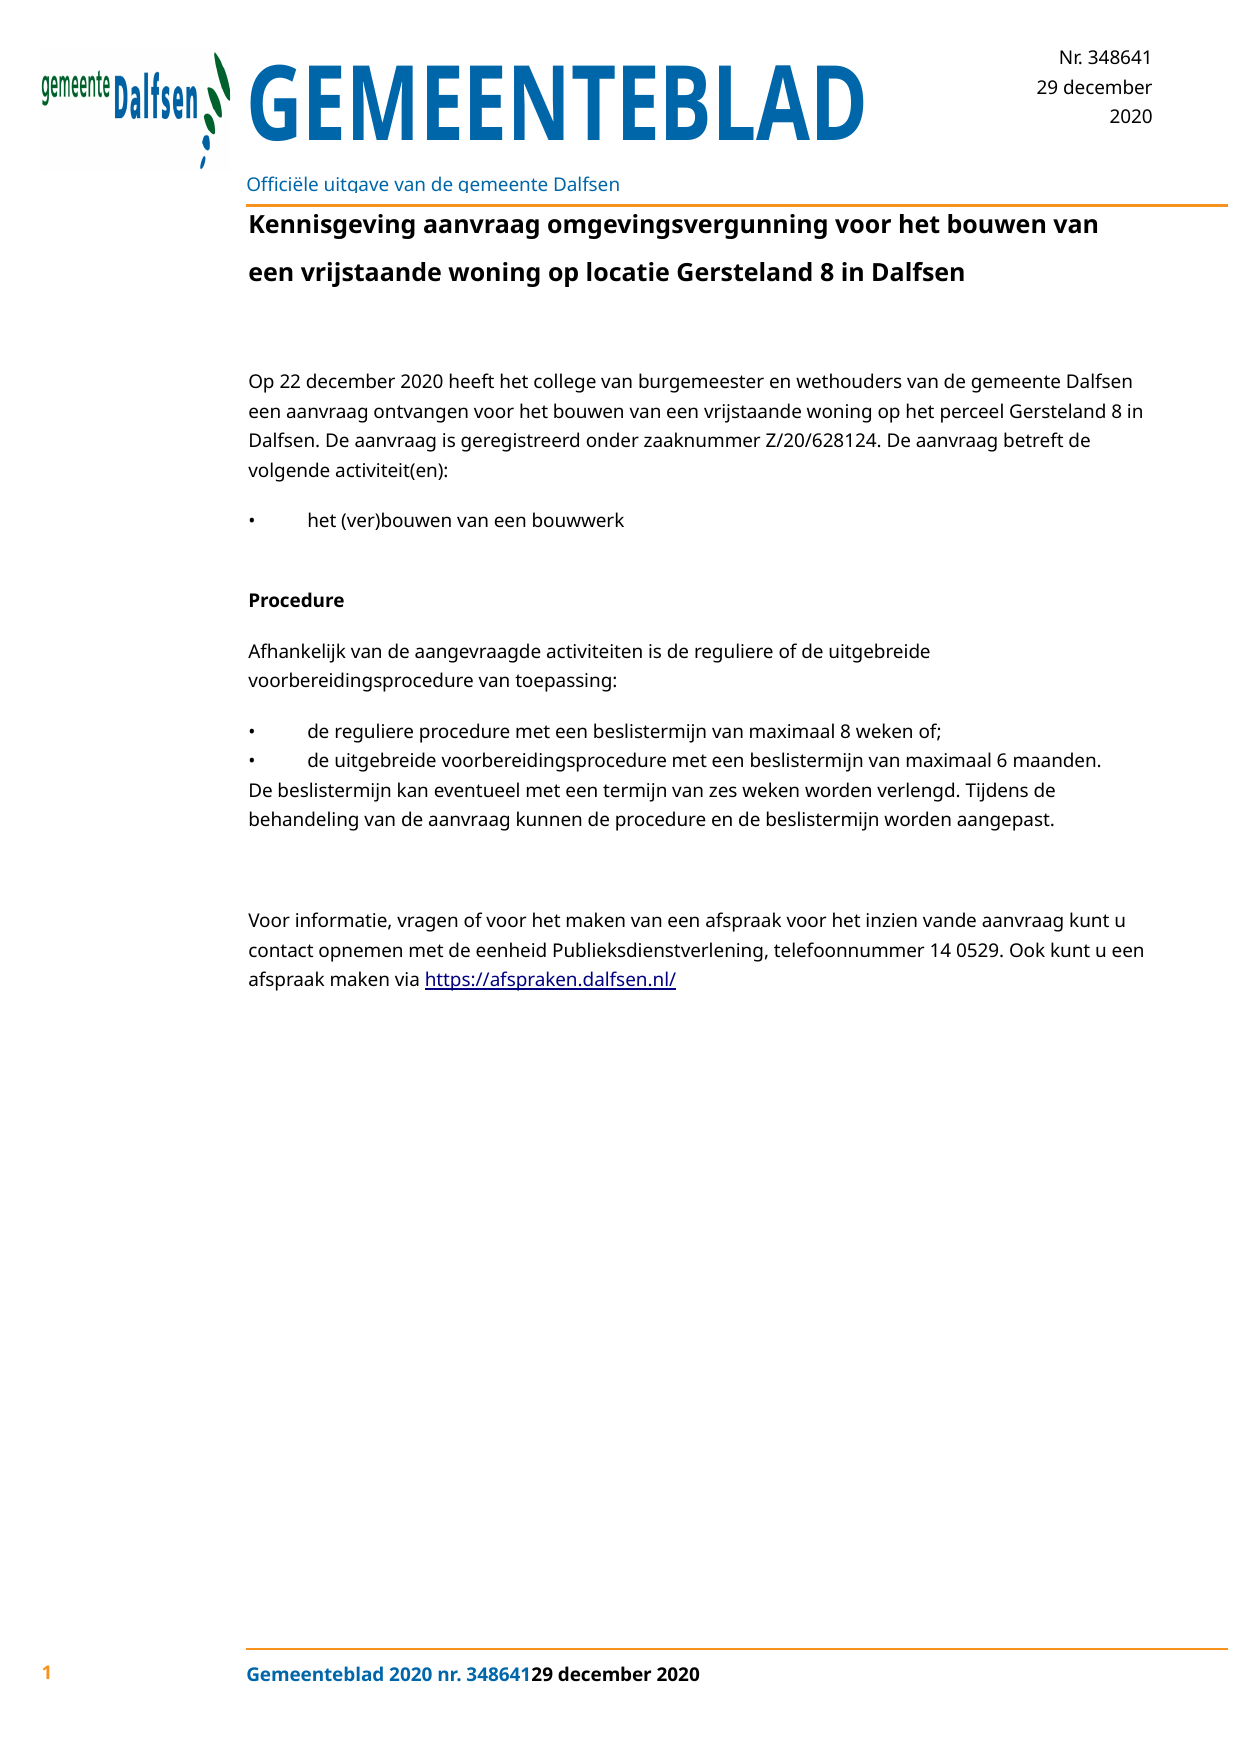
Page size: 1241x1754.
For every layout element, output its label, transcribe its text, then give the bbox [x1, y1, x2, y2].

text De beslistermijn kan eventueel met een termijn van zes weken worden verlengd. Tijdens de behandeling van de aanvraag kunnen de procedure en de beslistermijn worden aangepast. [248, 777, 1152, 832]
picture [41, 47, 231, 172]
text Afhankelijk van de aangevraagde activiteiten is de reguliere of de uitgebreide voorbereidingsprocedure van toepassing: [248, 638, 1152, 693]
list het (ver)bouwen van een bouwwerk [248, 507, 1152, 533]
text Voor informatie, vragen of voor het maken van een afspraak voor het inzien vande aanvraag kunt u contact opnemen met de eenheid Publieksdienstverlening, telefoonnummer 14 0529. Ook kunt u een afspraak maken via https://afspraken.dalfsen.nl/ [248, 907, 1152, 992]
text Op 22 december 2020 heeft het college van burgemeester en wethouders van de gemeente Dalfsen een aanvraag ontvangen voor het bouwen van een vrijstaande woning op het perceel Gersteland 8 in Dalfsen. De aanvraag is geregistreerd onder zaaknummer Z/20/628124. De aanvraag betreft de volgende activiteit(en): [248, 368, 1152, 483]
text Kennisgeving aanvraag omgevingsvergunning voor het bouwen van een vrijstaande woning op locatie Gersteland 8 in Dalfsen [248, 207, 1152, 288]
list de reguliere procedure met een beslistermijn van maximaal 8 weken of; [248, 718, 1152, 744]
text Procedure [248, 587, 1152, 613]
list de uitgebreide voorbereidingsprocedure met een beslistermijn van maximaal 6 maanden. [248, 747, 1152, 773]
